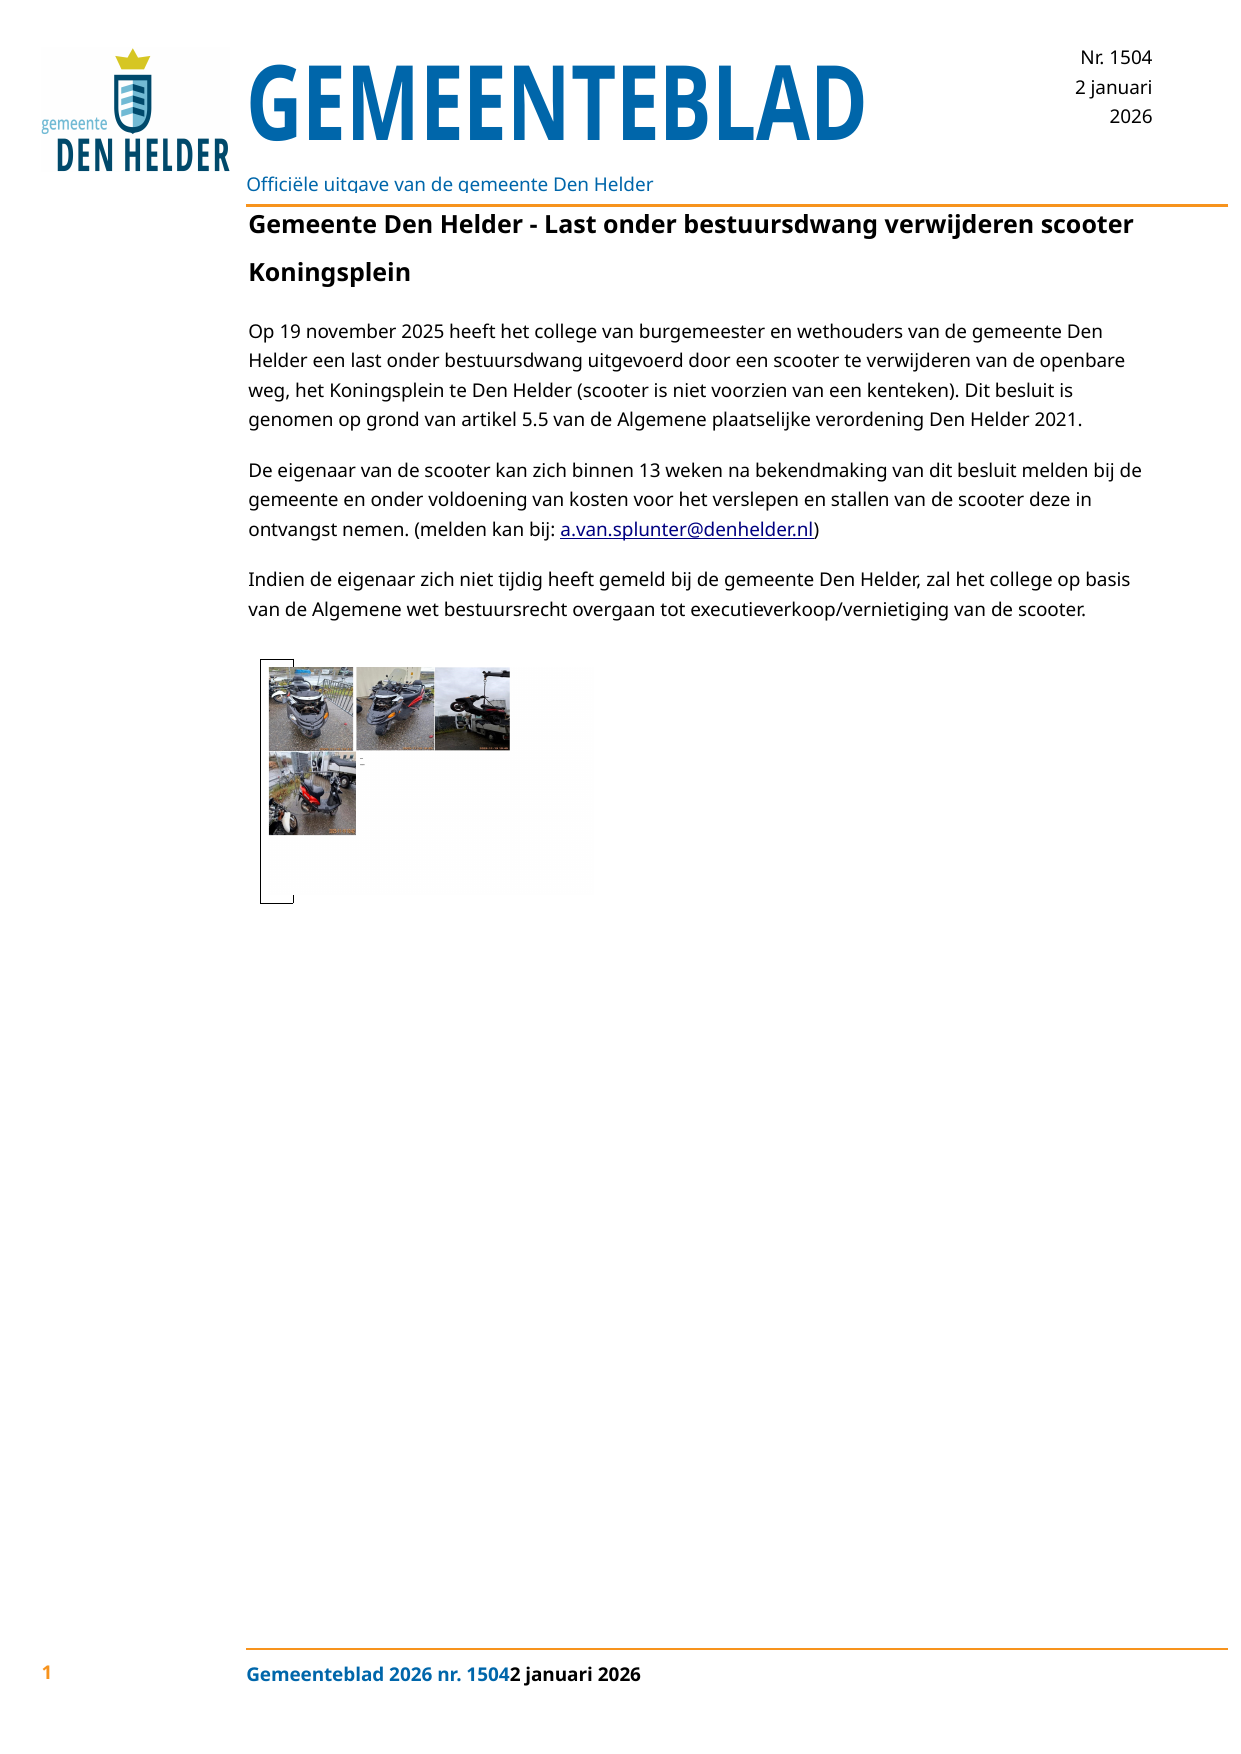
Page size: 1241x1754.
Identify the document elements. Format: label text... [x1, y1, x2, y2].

picture [220, 160, 224, 172]
picture [268, 667, 594, 895]
picture [182, 144, 187, 165]
picture [130, 157, 135, 172]
picture [41, 47, 231, 172]
text Gemeente Den Helder - Last onder bestuursdwang verwijderen scooter Koningsplein [248, 207, 1152, 288]
text De eigenaar van de scooter kan zich binnen 13 weken na bekendmaking van dit besluit melden bij de gemeente en onder voldoening van kosten voor het verslepen en stallen van de scooter deze in ontvangst nemen. (melden kan bij: a.van.splunter@denhelder.nl) [248, 457, 1152, 542]
picture [63, 144, 68, 165]
picture [100, 154, 106, 172]
text Indien de eigenaar zich niet tijdig heeft gemeld bij de gemeente Den Helder, zal het college op basis van de Algemene wet bestuursrecht overgaan tot executieverkoop/vernietiging van de scooter. [248, 567, 1152, 622]
text Op 19 november 2025 heeft het college van burgemeester en wethouders van de gemeente Den Helder een last onder bestuursdwang uitgevoerd door een scooter te verwijderen van de openbare weg, het Koningsplein te Den Helder (scooter is niet voorzien van een kenteken). Dit besluit is genomen op grond van artikel 5.5 van de Algemene plaatselijke verordening Den Helder 2021. [248, 318, 1152, 432]
